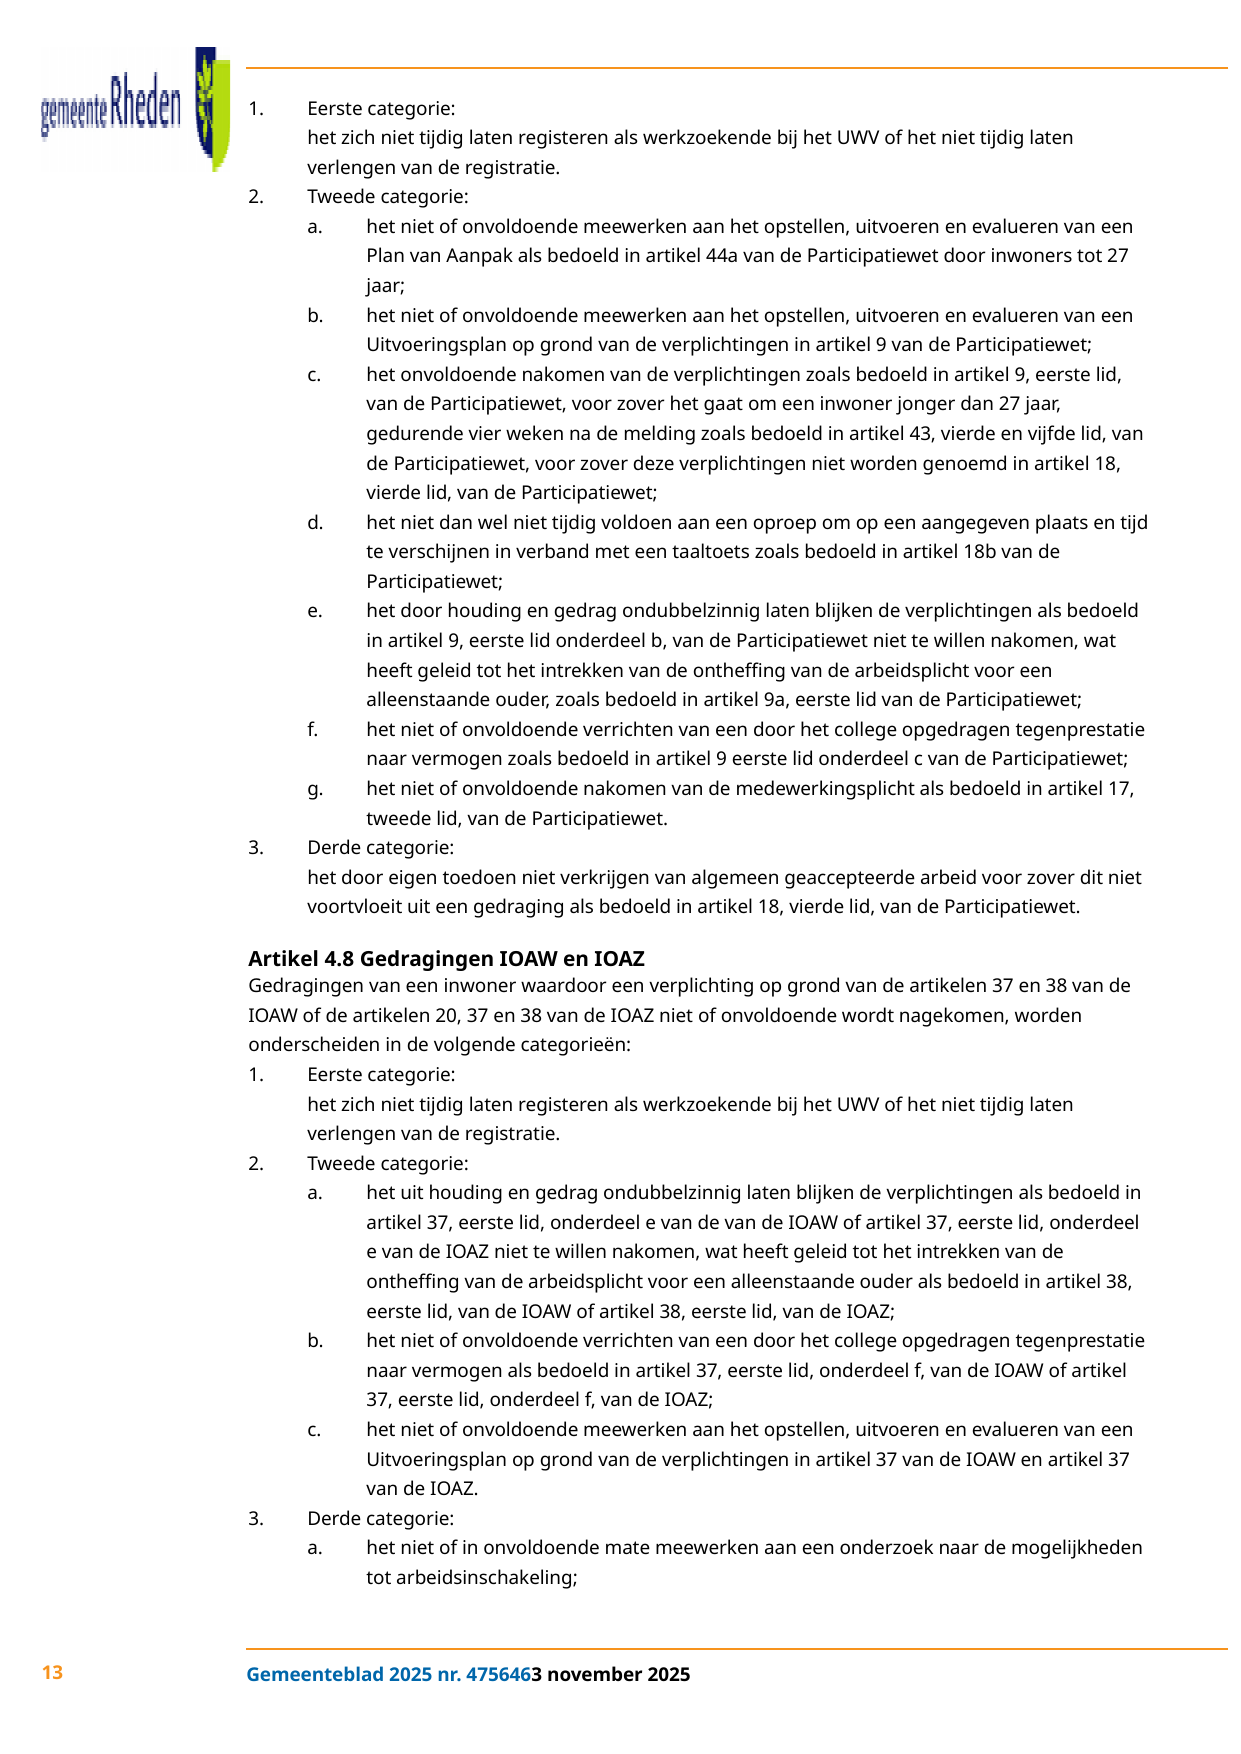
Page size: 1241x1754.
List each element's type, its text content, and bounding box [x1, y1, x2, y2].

list het niet of onvoldoende meewerken aan het opstellen, uitvoeren en evalueren van een Uitvoeringsplan op grond van de verplichtingen in artikel 9 van de Participatiewet; [307, 302, 1152, 357]
list Derde categorie: [248, 1505, 1152, 1531]
list Tweede categorie: [248, 183, 1152, 209]
list het onvoldoende nakomen van de verplichtingen zoals bedoeld in artikel 9, eerste lid, van de Participatiewet, voor zover het gaat om een inwoner jonger dan 27 jaar, gedurende vier weken na de melding zoals bedoeld in artikel 43, vierde en vijfde lid, van de Participatiewet, voor zover deze verplichtingen niet worden genoemd in artikel 18, vierde lid, van de Participatiewet; [307, 361, 1152, 505]
list Derde categorie: [248, 834, 1152, 860]
list het niet of onvoldoende meewerken aan het opstellen, uitvoeren en evalueren van een Uitvoeringsplan op grond van de verplichtingen in artikel 37 van de IOAW en artikel 37 van de IOAZ. [307, 1416, 1152, 1501]
list het niet dan wel niet tijdig voldoen aan een oproep om op een aangegeven plaats en tijd te verschijnen in verband met een taaltoets zoals bedoeld in artikel 18b van de Participatiewet; [307, 509, 1152, 594]
list het niet of onvoldoende verrichten van een door het college opgedragen tegenprestatie naar vermogen zoals bedoeld in artikel 9 eerste lid onderdeel c van de Participatiewet; [307, 716, 1152, 771]
picture [41, 47, 231, 172]
list Eerste categorie: [248, 95, 1152, 121]
text Artikel 4.8 Gedragingen IOAW en IOAZ [248, 944, 1152, 972]
list het zich niet tijdig laten registeren als werkzoekende bij het UWV of het niet tijdig laten verlengen van de registratie. [248, 124, 1152, 180]
list het niet of onvoldoende meewerken aan het opstellen, uitvoeren en evalueren van een Plan van Aanpak als bedoeld in artikel 44a van de Participatiewet door inwoners tot 27 jaar; [307, 213, 1152, 298]
list het niet of onvoldoende verrichten van een door het college opgedragen tegenprestatie naar vermogen als bedoeld in artikel 37, eerste lid, onderdeel f, van de IOAW of artikel 37, eerste lid, onderdeel f, van de IOAZ; [307, 1327, 1152, 1412]
list het zich niet tijdig laten registeren als werkzoekende bij het UWV of het niet tijdig laten verlengen van de registratie. [248, 1091, 1152, 1146]
list het uit houding en gedrag ondubbelzinnig laten blijken de verplichtingen als bedoeld in artikel 37, eerste lid, onderdeel e van de van de IOAW of artikel 37, eerste lid, onderdeel e van de IOAZ niet te willen nakomen, wat heeft geleid tot het intrekken van de ontheffing van de arbeidsplicht voor een alleenstaande ouder als bedoeld in artikel 38, eerste lid, van de IOAW of artikel 38, eerste lid, van de IOAZ; [307, 1179, 1152, 1323]
list het niet of onvoldoende nakomen van de medewerkingsplicht als bedoeld in artikel 17, tweede lid, van de Participatiewet. [307, 775, 1152, 831]
text Gedragingen van een inwoner waardoor een verplichting op grond van de artikelen 37 en 38 van de IOAW of de artikelen 20, 37 en 38 van de IOAZ niet of onvoldoende wordt nagekomen, worden onderscheiden in de volgende categorieën: [248, 972, 1152, 1057]
list het door eigen toedoen niet verkrijgen van algemeen geaccepteerde arbeid voor zover dit niet voortvloeit uit een gedraging als bedoeld in artikel 18, vierde lid, van de Participatiewet. [248, 864, 1152, 919]
list Tweede categorie: [248, 1150, 1152, 1176]
list het door houding en gedrag ondubbelzinnig laten blijken de verplichtingen als bedoeld in artikel 9, eerste lid onderdeel b, van de Participatiewet niet te willen nakomen, wat heeft geleid tot het intrekken van de ontheffing van de arbeidsplicht voor een alleenstaande ouder, zoals bedoeld in artikel 9a, eerste lid van de Participatiewet; [307, 598, 1152, 712]
list het niet of in onvoldoende mate meewerken aan een onderzoek naar de mogelijkheden tot arbeidsinschakeling; [307, 1534, 1152, 1590]
list Eerste categorie: [248, 1061, 1152, 1087]
